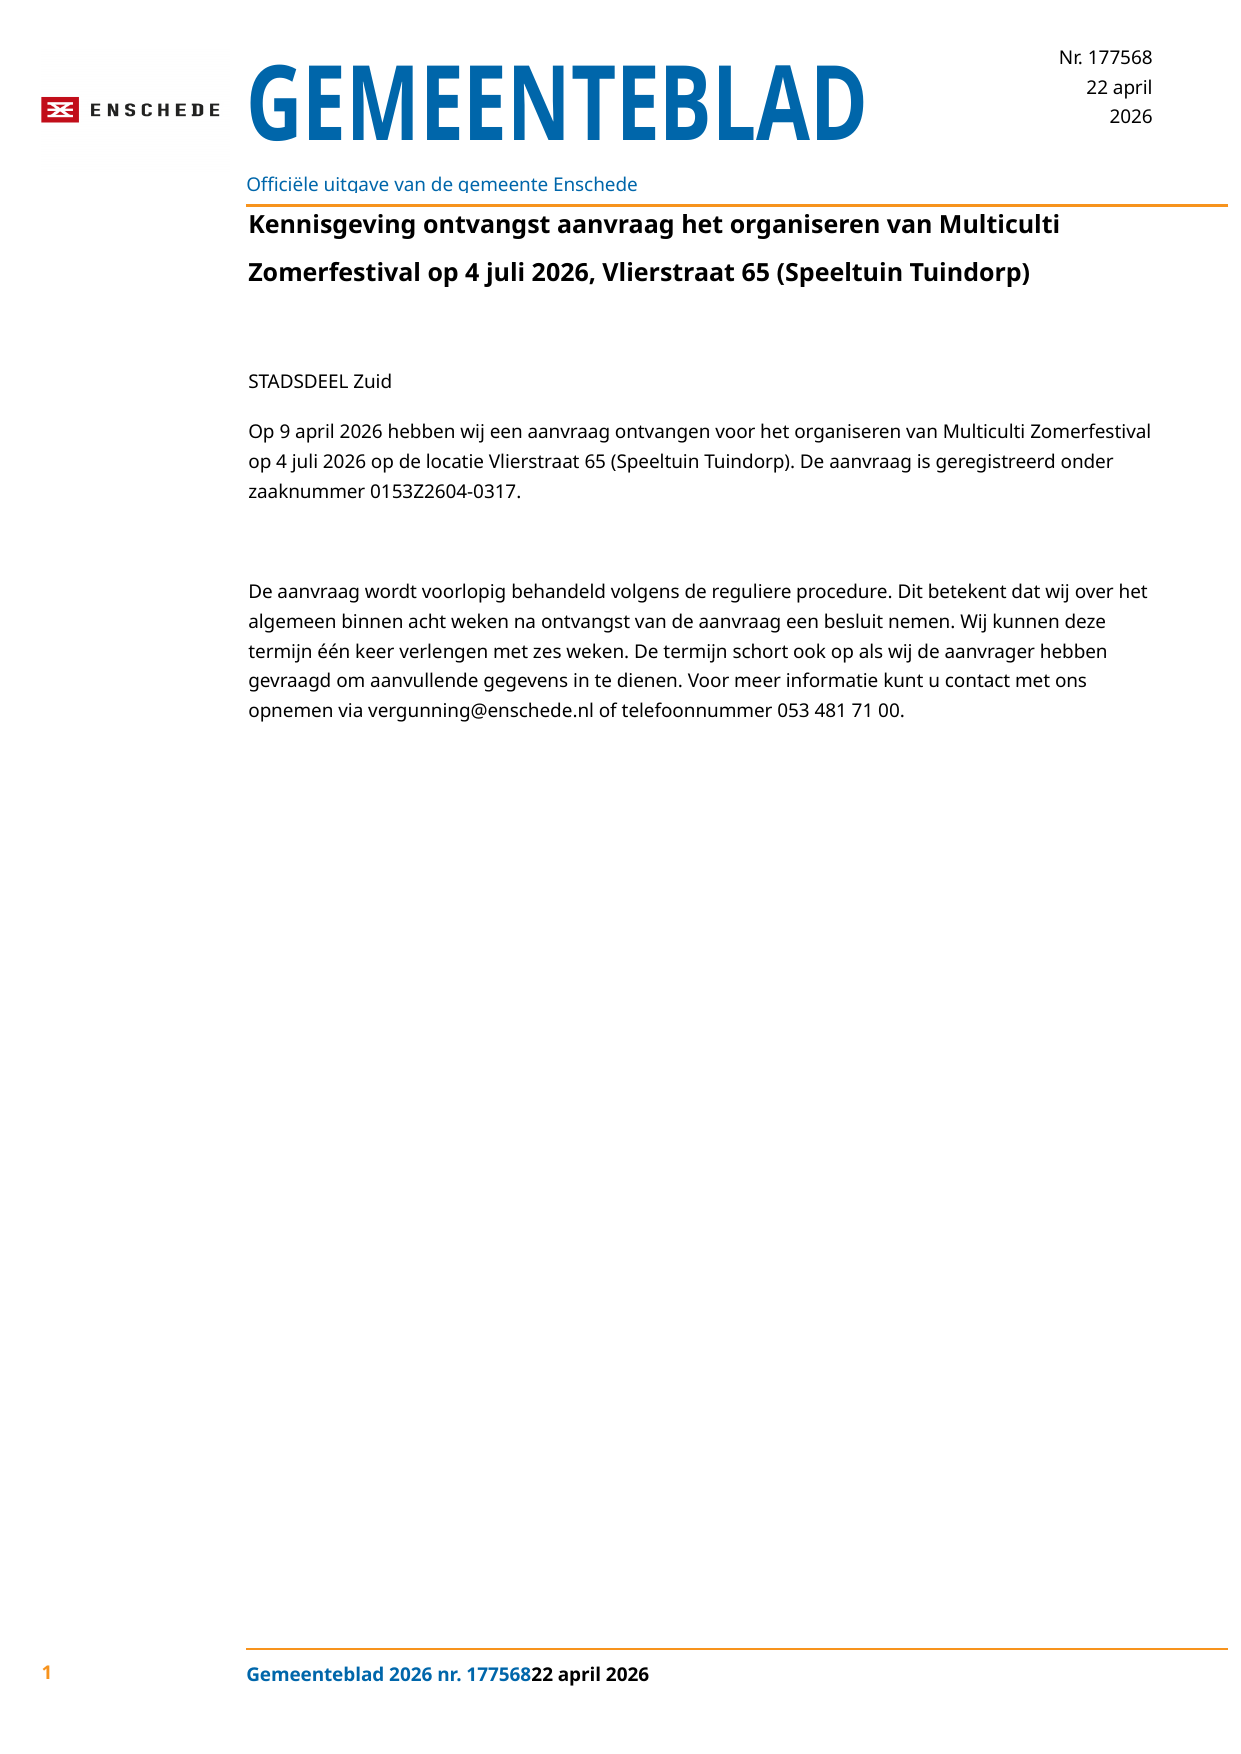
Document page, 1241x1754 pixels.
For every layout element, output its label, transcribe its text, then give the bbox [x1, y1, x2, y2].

text STADSDEEL Zuid [248, 368, 1152, 394]
text Kennisgeving ontvangst aanvraag het organiseren van Multiculti Zomerfestival op 4 juli 2026, Vlierstraat 65 (Speeltuin Tuindorp) [248, 207, 1152, 288]
picture [41, 47, 231, 172]
text De aanvraag wordt voorlopig behandeld volgens de reguliere procedure. Dit betekent dat wij over het algemeen binnen acht weken na ontvangst van de aanvraag een besluit nemen. Wij kunnen deze termijn één keer verlengen met zes weken. De termijn schort ook op als wij de aanvrager hebben gevraagd om aanvullende gegevens in te dienen. Voor meer informatie kunt u contact met ons opnemen via vergunning@enschede.nl of telefoonnummer 053 481 71 00. [248, 579, 1152, 723]
text Op 9 april 2026 hebben wij een aanvraag ontvangen voor het organiseren van Multiculti Zomerfestival op 4 juli 2026 op de locatie Vlierstraat 65 (Speeltuin Tuindorp). De aanvraag is geregistreerd onder zaaknummer 0153Z2604-0317. [248, 419, 1152, 504]
